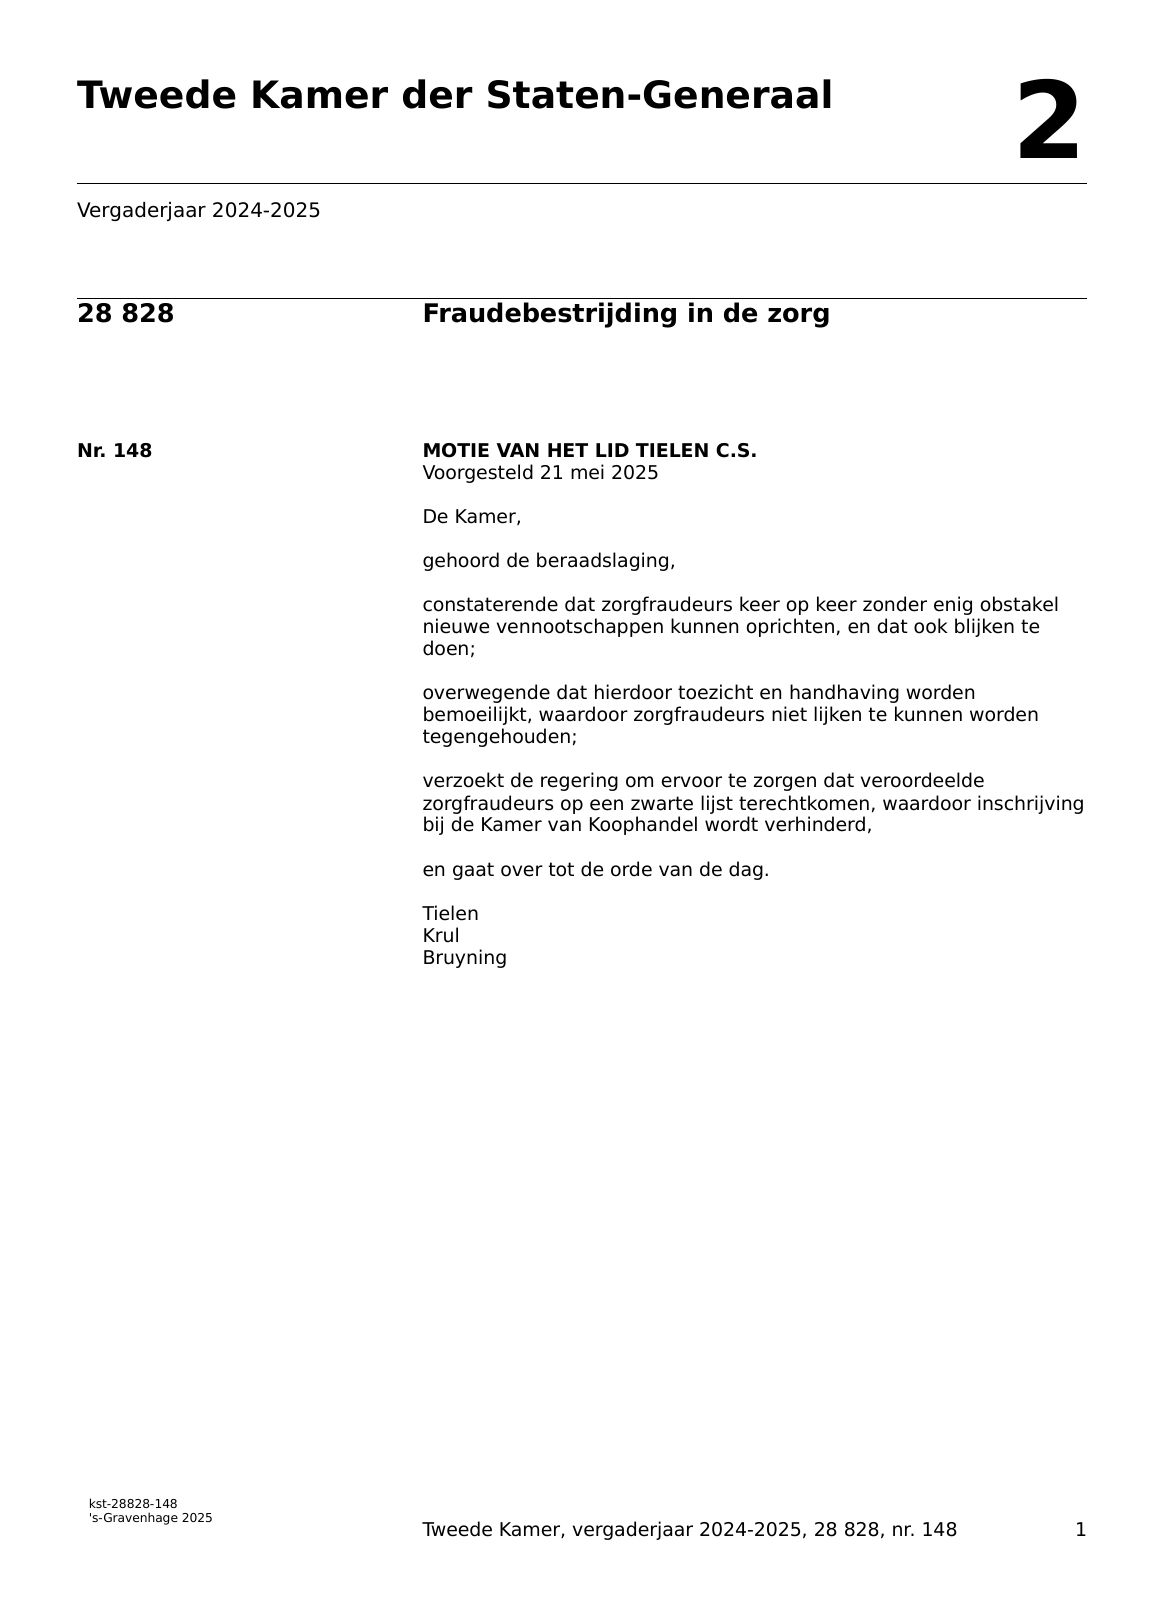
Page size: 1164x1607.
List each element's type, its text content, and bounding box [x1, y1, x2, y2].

text verzoekt de regering om ervoor te zorgen dat veroordeelde zorgfraudeurs op een zwarte lijst terechtkomen, waardoor inschrijving bij de Kamer van Koophandel wordt verhinderd, [422, 770, 1087, 836]
text Bruyning [422, 947, 1087, 969]
text constaterende dat zorgfraudeurs keer op keer zonder enig obstakel nieuwe vennootschappen kunnen oprichten, en dat ook blijken te doen; [422, 594, 1087, 660]
text Voorgesteld 21 mei 2025 [422, 462, 1087, 484]
subtitle 28 828 Fraudebestrijding in de zorg [77, 299, 1087, 329]
text De Kamer, [422, 506, 1087, 528]
text kst-28828-148 [88, 1497, 323, 1511]
text Tielen [422, 903, 1087, 925]
table_header 2 [886, 59, 1087, 183]
table_cell Vergaderjaar 2024-2025 [77, 184, 1087, 298]
table_header Tweede Kamer der Staten-Generaal [77, 59, 886, 183]
text en gaat over tot de orde van de dag. [422, 858, 1087, 881]
text gehoord de beraadslaging, [422, 550, 1087, 572]
text overwegende dat hierdoor toezicht en handhaving worden bemoeilijkt, waardoor zorgfraudeurs niet lijken te kunnen worden tegengehouden; [422, 682, 1087, 748]
subtitle Nr. 148 MOTIE VAN HET LID TIELEN C.S. [77, 440, 1087, 462]
text 's-Gravenhage 2025 [88, 1511, 323, 1525]
text Krul [422, 925, 1087, 947]
